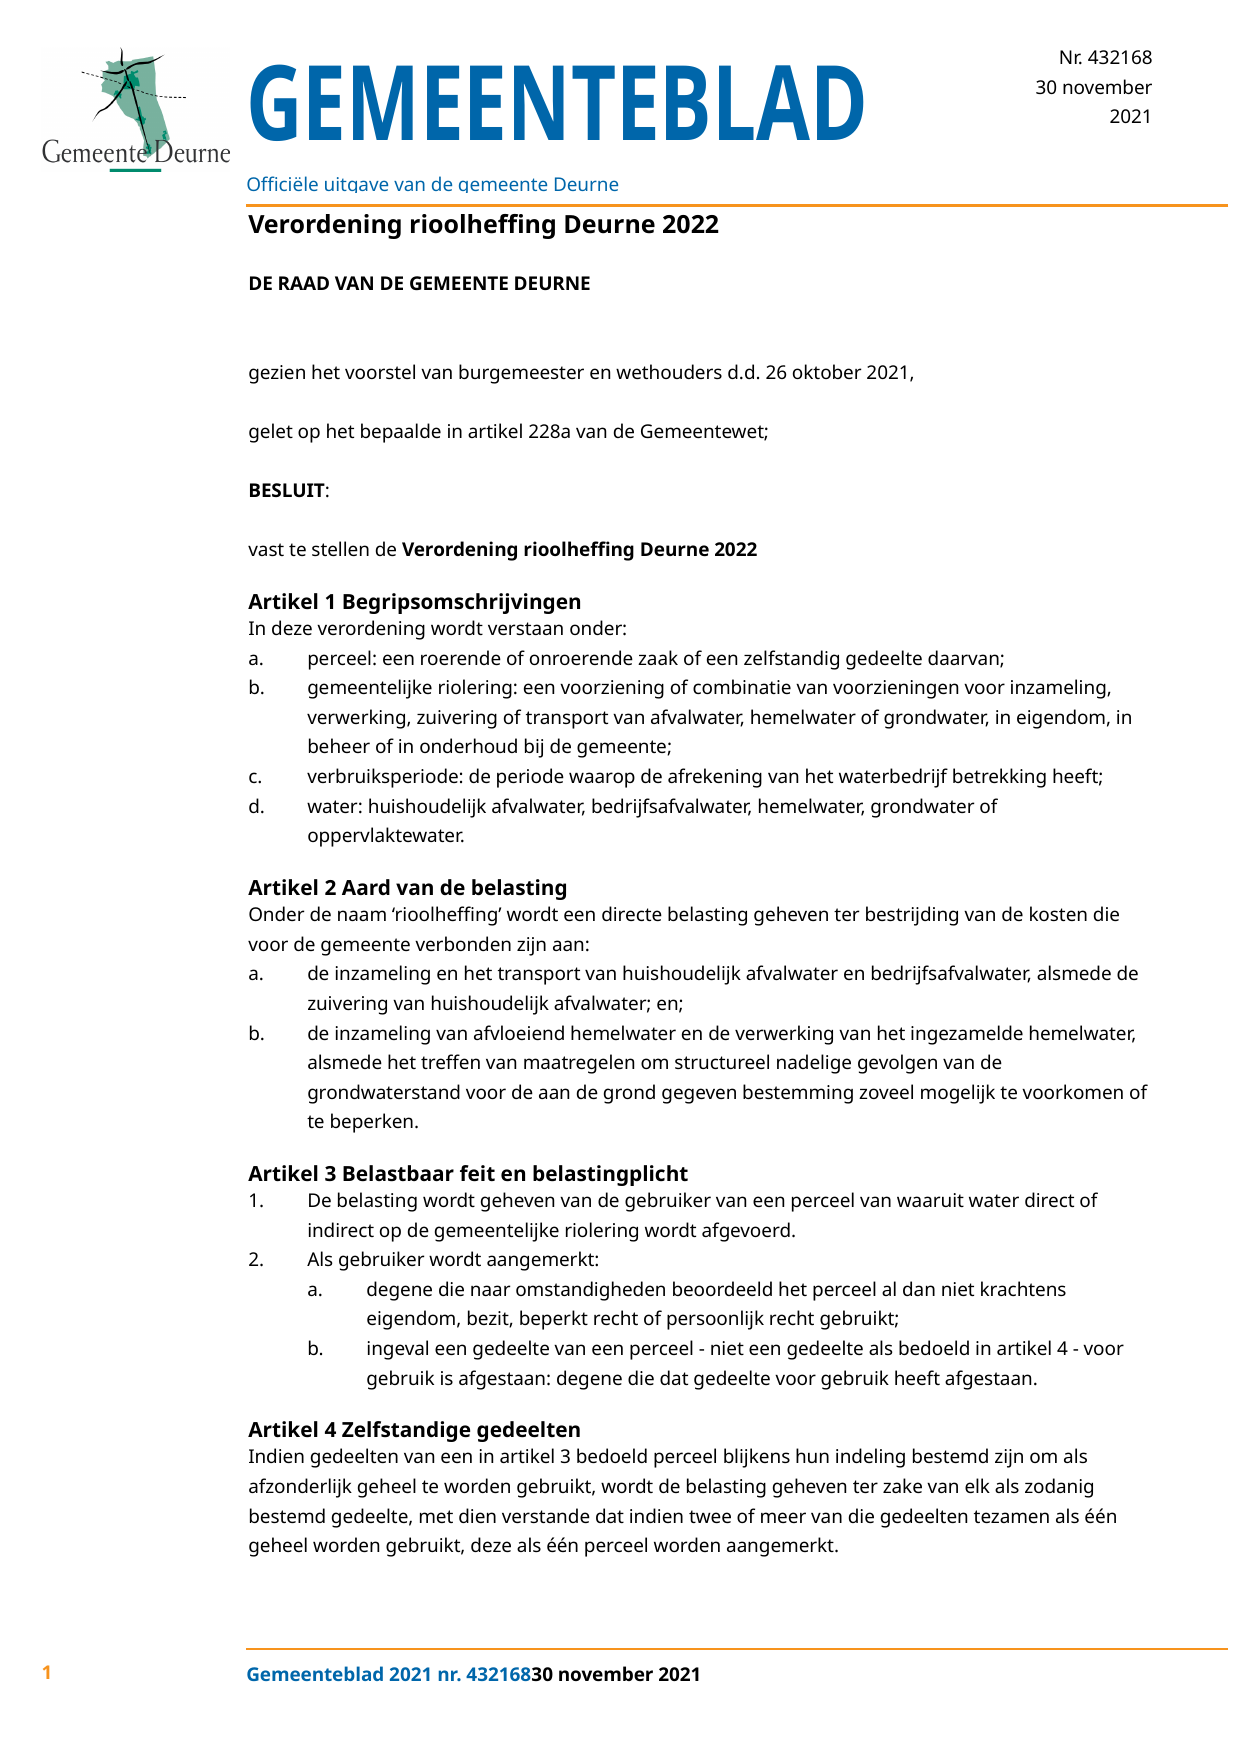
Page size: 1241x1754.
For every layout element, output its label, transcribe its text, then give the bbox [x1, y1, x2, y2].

list degene die naar omstandigheden beoordeeld het perceel al dan niet krachtens eigendom, bezit, beperkt recht of persoonlijk recht gebruikt; [307, 1276, 1152, 1331]
text DE RAAD VAN DE GEMEENTE DEURNE [248, 270, 1152, 296]
text In deze verordening wordt verstaan onder: [248, 615, 1152, 641]
list Als gebruiker wordt aangemerkt: [248, 1246, 1152, 1272]
text gelet op het bepaalde in artikel 228a van de Gemeentewet; [248, 418, 1152, 444]
list verbruiksperiode: de periode waarop de afrekening van het waterbedrijf betrekking heeft; [248, 763, 1152, 789]
list perceel: een roerende of onroerende zaak of een zelfstandig gedeelte daarvan; [248, 645, 1152, 671]
list de inzameling van afvloeiend hemelwater en de verwerking van het ingezamelde hemelwater, alsmede het treffen van maatregelen om structureel nadelige gevolgen van de grondwaterstand voor de aan de grond gegeven bestemming zoveel mogelijk te voorkomen of te beperken. [248, 1020, 1152, 1134]
list ingeval een gedeelte van een perceel - niet een gedeelte als bedoeld in artikel 4 - voor gebruik is afgestaan: degene die dat gedeelte voor gebruik heeft afgestaan. [307, 1335, 1152, 1391]
text gezien het voorstel van burgemeester en wethouders d.d. 26 oktober 2021, [248, 359, 1152, 385]
picture [41, 47, 231, 172]
list water: huishoudelijk afvalwater, bedrijfsafvalwater, hemelwater, grondwater of oppervlaktewater. [248, 793, 1152, 848]
text Artikel 1 Begripsomschrijvingen [248, 587, 1152, 615]
text Onder de naam ‘rioolheffing’ wordt een directe belasting geheven ter bestrijding van de kosten die voor de gemeente verbonden zijn aan: [248, 901, 1152, 957]
text vast te stellen de Verordening rioolheffing Deurne 2022 [248, 537, 1152, 562]
text Artikel 4 Zelfstandige gedeelten [248, 1415, 1152, 1444]
text BESLUIT: [248, 477, 1152, 503]
text Artikel 2 Aard van de belasting [248, 873, 1152, 901]
list gemeentelijke riolering: een voorziening of combinatie van voorzieningen voor inzameling, verwerking, zuivering of transport van afvalwater, hemelwater of grondwater, in eigendom, in beheer of in onderhoud bij de gemeente; [248, 674, 1152, 759]
text Artikel 3 Belastbaar feit en belastingplicht [248, 1159, 1152, 1187]
text Indien gedeelten van een in artikel 3 bedoeld perceel blijkens hun indeling bestemd zijn om als afzonderlijk geheel te worden gebruikt, wordt de belasting geheven ter zake van elk als zodanig bestemd gedeelte, met dien verstande dat indien twee of meer van die gedeelten tezamen als één geheel worden gebruikt, deze als één perceel worden aangemerkt. [248, 1444, 1152, 1558]
list De belasting wordt geheven van de gebruiker van een perceel van waaruit water direct of indirect op de gemeentelijke riolering wordt afgevoerd. [248, 1187, 1152, 1243]
text Verordening rioolheffing Deurne 2022 [248, 207, 1152, 241]
list de inzameling en het transport van huishoudelijk afvalwater en bedrijfsafvalwater, alsmede de zuivering van huishoudelijk afvalwater; en; [248, 961, 1152, 1016]
